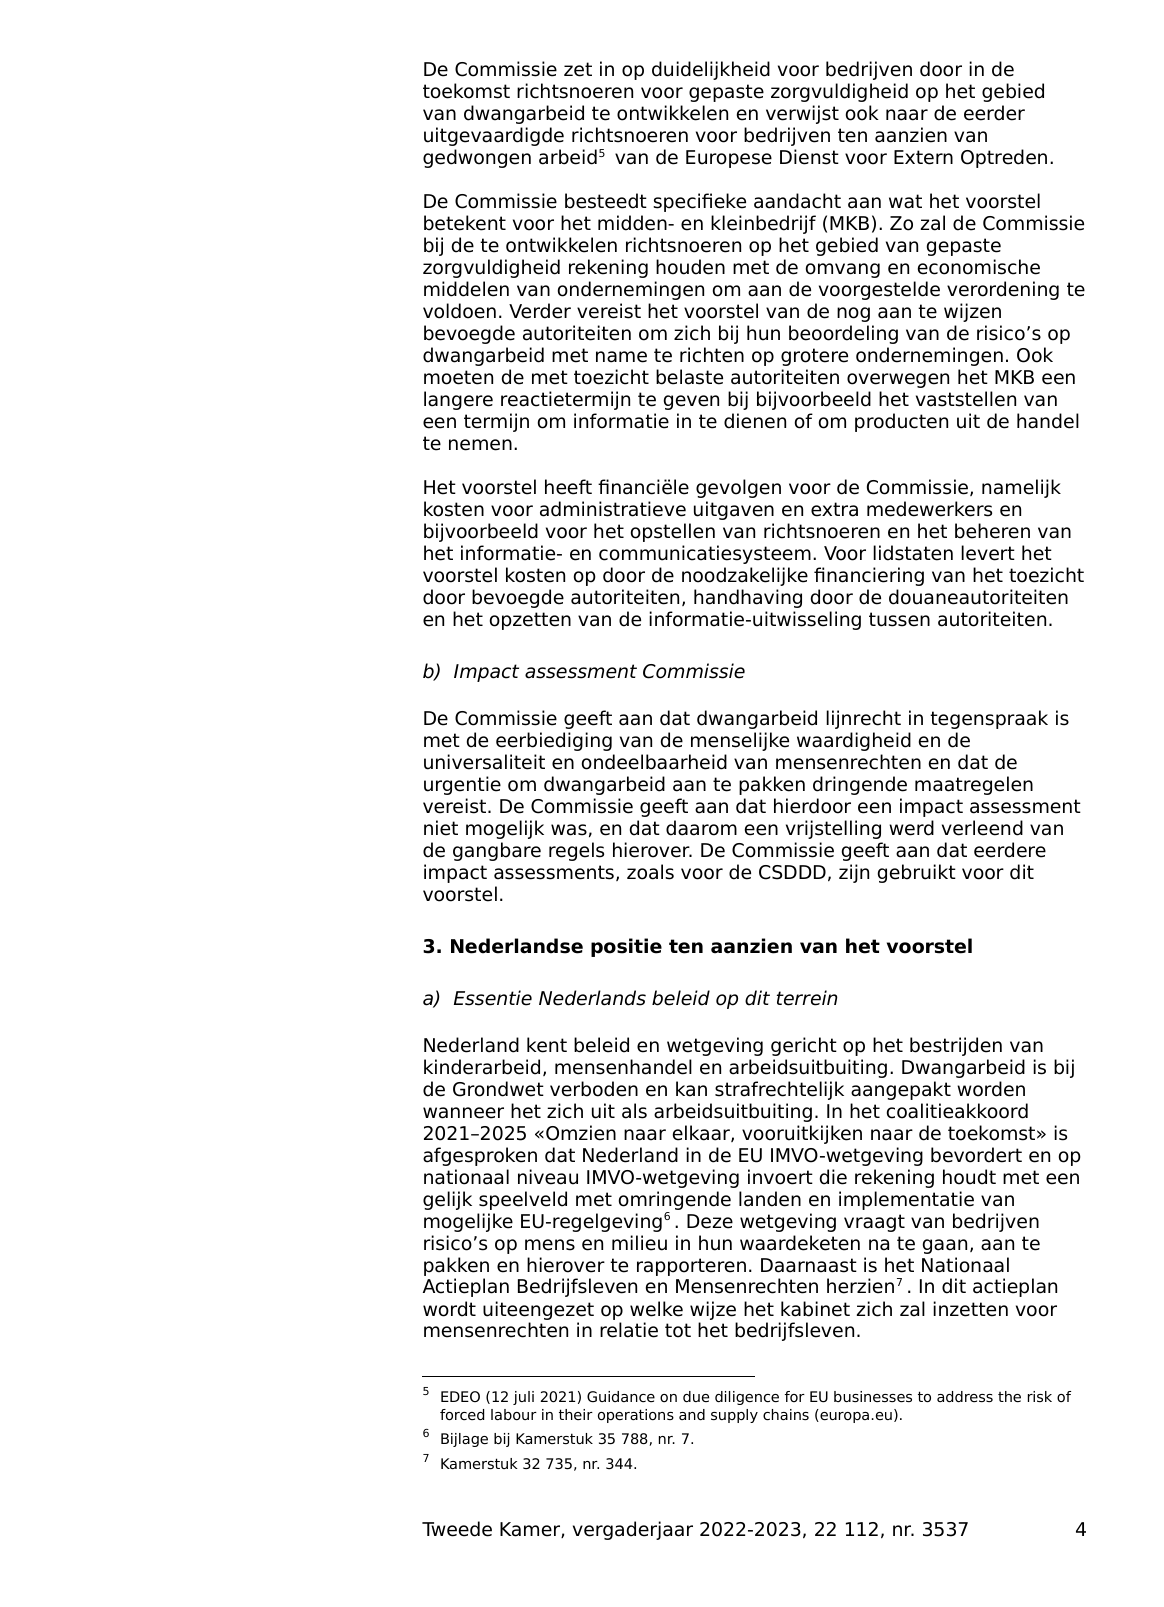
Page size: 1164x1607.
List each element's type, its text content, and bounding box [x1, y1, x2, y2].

text EDEO (12 juli 2021) Guidance on due diligence for EU businesses to address the risk of forced labour in their operations and supply chains (europa.eu). [422, 1385, 1087, 1424]
text De Commissie geeft aan dat dwangarbeid lijnrecht in tegenspraak is met de eerbiediging van de menselijke waardigheid en de universaliteit en ondeelbaarheid van mensenrechten en dat de urgentie om dwangarbeid aan te pakken dringende maatregelen vereist. De Commissie geeft aan dat hierdoor een impact assessment niet mogelijk was, en dat daarom een vrijstelling werd verleend van de gangbare regels hierover. De Commissie geeft aan dat eerdere impact assessments, zoals voor de CSDDD, zijn gebruikt voor dit voorstel. [422, 708, 1087, 906]
subtitle 3. Nederlandse positie ten aanzien van het voorstel [422, 936, 1087, 958]
text Nederland kent beleid en wetgeving gericht op het bestrijden van kinderarbeid, mensenhandel en arbeidsuitbuiting. Dwangarbeid is bij de Grondwet verboden en kan strafrechtelijk aangepakt worden wanneer het zich uit als arbeidsuitbuiting. In het coalitieakkoord 2021–2025 «Omzien naar elkaar, vooruitkijken naar de toekomst» is afgesproken dat Nederland in de EU IMVO-wetgeving bevordert en op nationaal niveau IMVO-wetgeving invoert die rekening houdt met een gelijk speelveld met omringende landen en implementatie van mogelijke EU-regelgeving. Deze wetgeving vraagt van bedrijven risico’s op mens en milieu in hun waardeketen na te gaan, aan te pakken en hierover te rapporteren. Daarnaast is het Nationaal Actieplan Bedrijfsleven en Mensenrechten herzien. In dit actieplan wordt uiteengezet op welke wijze het kabinet zich zal inzetten voor mensenrechten in relatie tot het bedrijfsleven. [422, 1035, 1087, 1342]
text Bijlage bij Kamerstuk 35 788, nr. 7. [422, 1427, 1087, 1449]
subtitle a) Essentie Nederlands beleid op dit terrein [422, 988, 1087, 1010]
text De Commissie besteedt specifieke aandacht aan wat het voorstel betekent voor het midden- en kleinbedrijf (MKB). Zo zal de Commissie bij de te ontwikkelen richtsnoeren op het gebied van gepaste zorgvuldigheid rekening houden met de omvang en economische middelen van ondernemingen om aan de voorgestelde verordening te voldoen. Verder vereist het voorstel van de nog aan te wijzen bevoegde autoriteiten om zich bij hun beoordeling van de risico’s op dwangarbeid met name te richten op grotere ondernemingen. Ook moeten de met toezicht belaste autoriteiten overwegen het MKB een langere reactietermijn te geven bij bijvoorbeeld het vaststellen van een termijn om informatie in te dienen of om producten uit de handel te nemen. [422, 191, 1087, 455]
subtitle b) Impact assessment Commissie [422, 661, 1087, 683]
text De Commissie zet in op duidelijkheid voor bedrijven door in de toekomst richtsnoeren voor gepaste zorgvuldigheid op het gebied van dwangarbeid te ontwikkelen en verwijst ook naar de eerder uitgevaardigde richtsnoeren voor bedrijven ten aanzien van gedwongen arbeid van de Europese Dienst voor Extern Optreden. [422, 59, 1087, 169]
text Het voorstel heeft financiële gevolgen voor de Commissie, namelijk kosten voor administratieve uitgaven en extra medewerkers en bijvoorbeeld voor het opstellen van richtsnoeren en het beheren van het informatie- en communicatiesysteem. Voor lidstaten levert het voorstel kosten op door de noodzakelijke financiering van het toezicht door bevoegde autoriteiten, handhaving door de douaneautoriteiten en het opzetten van de informatie-uitwisseling tussen autoriteiten. [422, 477, 1087, 631]
text Kamerstuk 32 735, nr. 344. [422, 1452, 1087, 1474]
